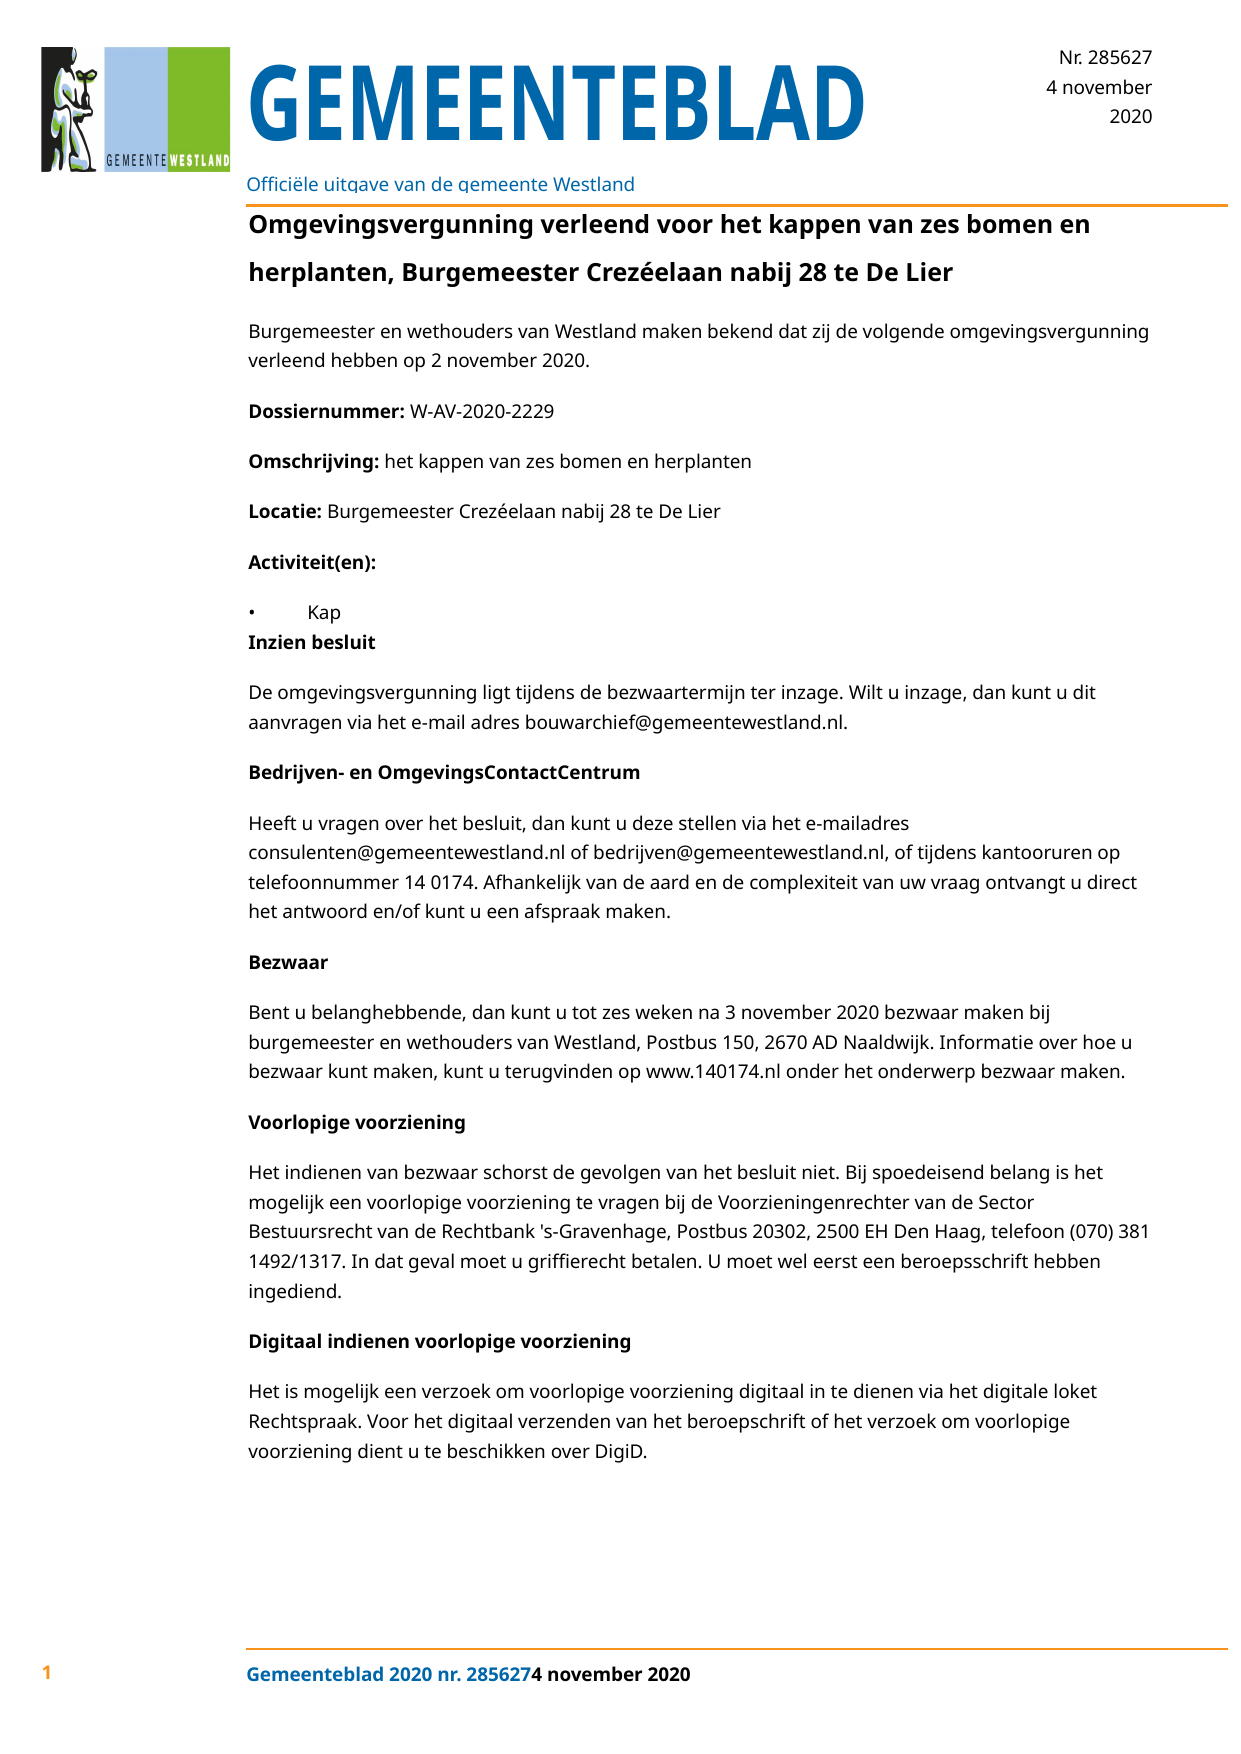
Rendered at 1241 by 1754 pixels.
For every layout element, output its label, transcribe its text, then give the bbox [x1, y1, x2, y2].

text Inzien besluit [248, 629, 1152, 655]
picture [41, 47, 231, 172]
text Digitaal indienen voorlopige voorziening [248, 1328, 1152, 1354]
text De omgevingsvergunning ligt tijdens de bezwaartermijn ter inzage. Wilt u inzage, dan kunt u dit aanvragen via het e-mail adres bouwarchief@gemeentewestland.nl. [248, 679, 1152, 735]
text Omgevingsvergunning verleend voor het kappen van zes bomen en herplanten, Burgemeester Crezéelaan nabij 28 te De Lier [248, 207, 1152, 288]
text Het is mogelijk een verzoek om voorlopige voorziening digitaal in te dienen via het digitale loket Rechtspraak. Voor het digitaal verzenden van het beroepschrift of het verzoek om voorlopige voorziening dient u te beschikken over DigiD. [248, 1379, 1152, 1464]
text Het indienen van bezwaar schorst de gevolgen van het besluit niet. Bij spoedeisend belang is het mogelijk een voorlopige voorziening te vragen bij de Voorzieningenrechter van de Sector Bestuursrecht van de Rechtbank 's-Gravenhage, Postbus 20302, 2500 EH Den Haag, telefoon (070) 381 1492/1317. In dat geval moet u griffierecht betalen. U moet wel eerst een beroepsschrift hebben ingediend. [248, 1159, 1152, 1304]
text Omschrijving: het kappen van zes bomen en herplanten [248, 448, 1152, 474]
text Heeft u vragen over het besluit, dan kunt u deze stellen via het e-mailadres consulenten@gemeentewestland.nl of bedrijven@gemeentewestland.nl, of tijdens kantooruren op telefoonnummer 14 0174. Afhankelijk van de aard en de complexiteit van uw vraag ontvangt u direct het antwoord en/of kunt u een afspraak maken. [248, 810, 1152, 924]
text Voorlopige voorziening [248, 1109, 1152, 1135]
text Dossiernummer: W-AV-2020-2229 [248, 398, 1152, 424]
text Activiteit(en): [248, 549, 1152, 575]
text Locatie: Burgemeester Crezéelaan nabij 28 te De Lier [248, 499, 1152, 524]
text Bezwaar [248, 949, 1152, 975]
list Kap [248, 599, 1152, 625]
text Bedrijven- en OmgevingsContactCentrum [248, 759, 1152, 785]
text Burgemeester en wethouders van Westland maken bekend dat zij de volgende omgevingsvergunning verleend hebben op 2 november 2020. [248, 318, 1152, 373]
text Bent u belanghebbende, dan kunt u tot zes weken na 3 november 2020 bezwaar maken bij burgemeester en wethouders van Westland, Postbus 150, 2670 AD Naaldwijk. Informatie over hoe u bezwaar kunt maken, kunt u terugvinden op www.140174.nl onder het onderwerp bezwaar maken. [248, 999, 1152, 1084]
